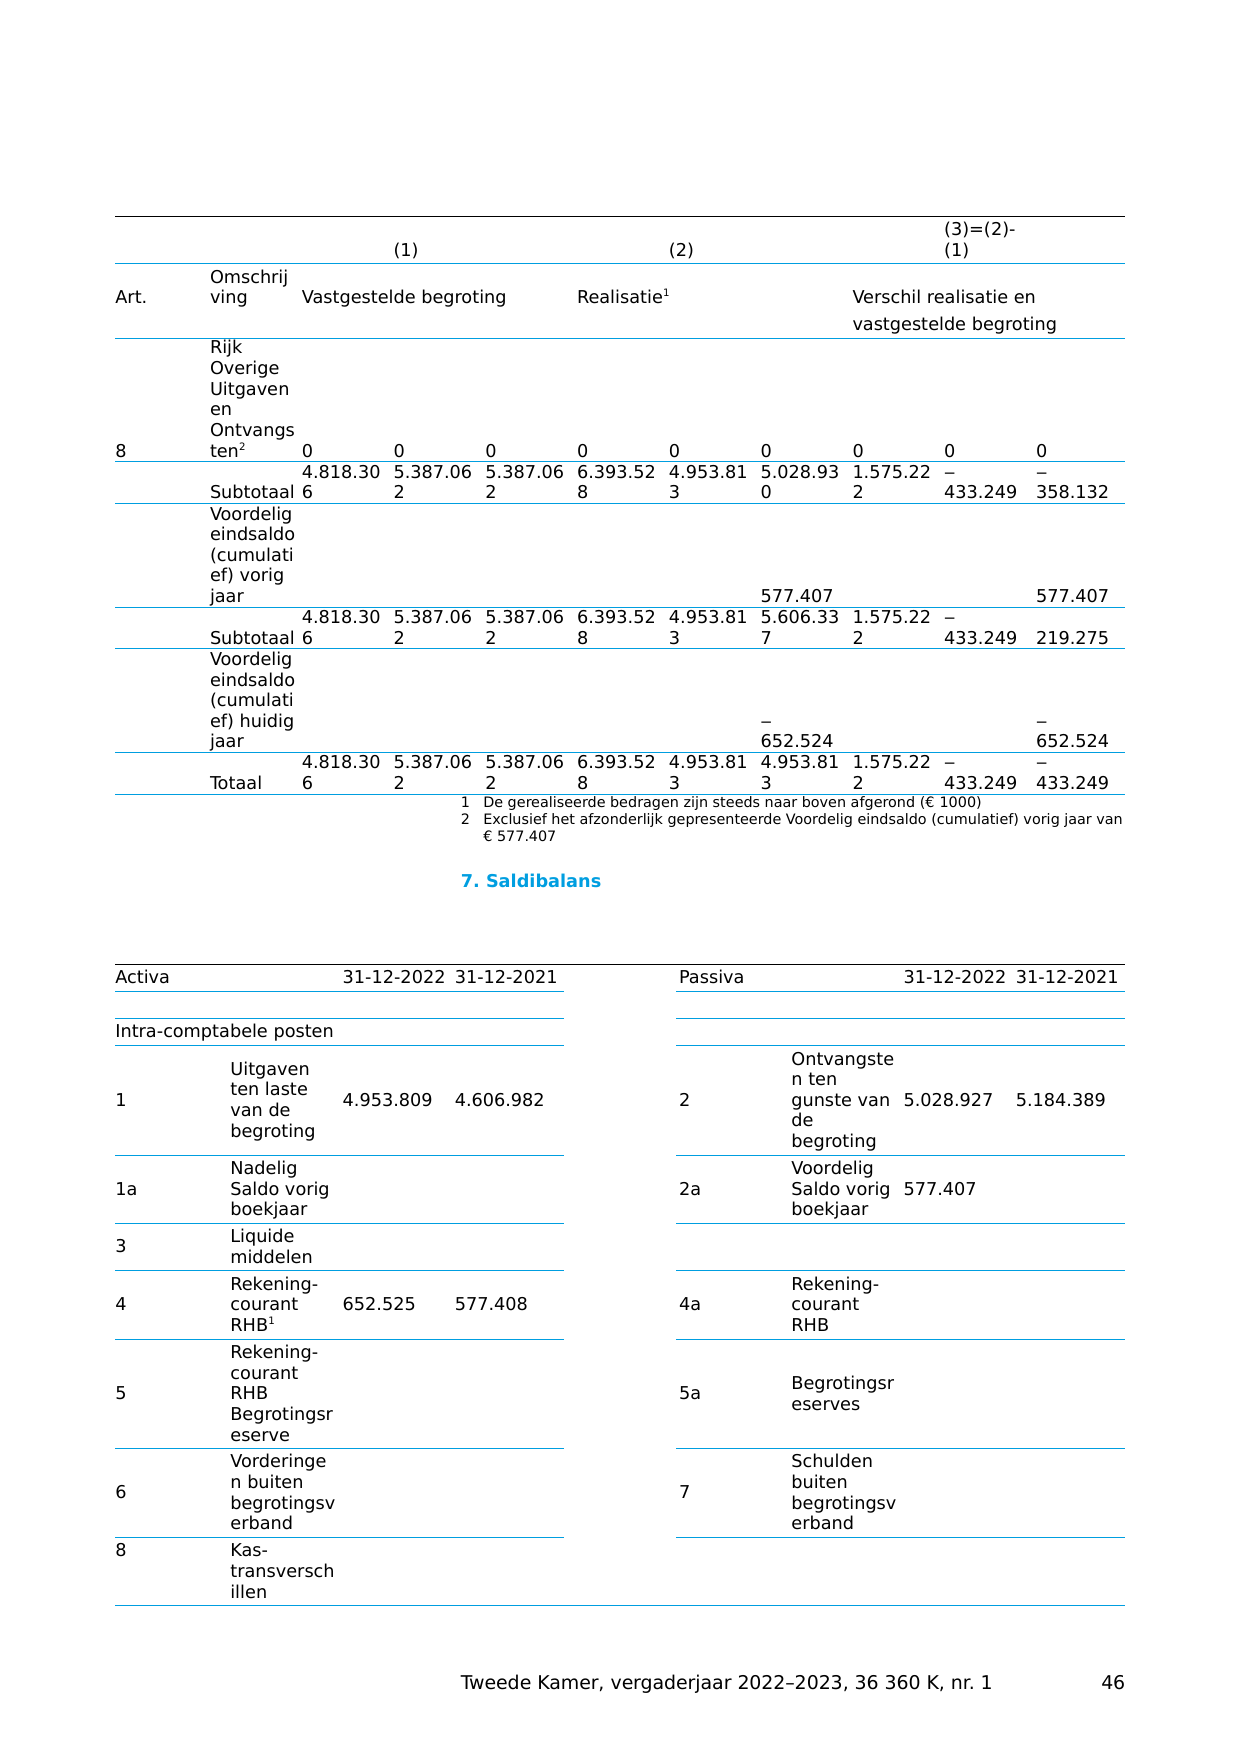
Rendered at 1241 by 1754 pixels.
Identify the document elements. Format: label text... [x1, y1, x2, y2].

list De gerealiseerde bedragen zijn steeds naar boven afgerond (€ 1000) [461, 795, 1125, 811]
table_cell Schulden buiten begrotingsverband [788, 1449, 900, 1537]
table_cell Activa [115, 965, 339, 991]
table_cell [788, 992, 900, 1018]
table_cell Rekening-courant RHB [788, 1271, 900, 1338]
table_cell [390, 649, 482, 752]
table_cell [900, 1449, 1013, 1537]
table_cell Uitgaven ten laste van de begroting [227, 1046, 339, 1154]
table_cell ‒ 652.524 [1033, 649, 1125, 752]
table_cell 0 [849, 358, 941, 461]
table_cell 5a [676, 1340, 788, 1448]
table_cell [676, 1538, 788, 1605]
table_cell [849, 339, 941, 358]
table_cell Realisatie1 [574, 264, 849, 311]
table_cell [452, 1340, 564, 1448]
table_cell Rekening-courant RHB Begrotingsreserve [227, 1340, 339, 1448]
table_cell [758, 339, 849, 358]
table_cell 577.407 [758, 504, 849, 607]
table_cell ‒ 652.524 [758, 649, 849, 752]
table_cell [115, 649, 207, 752]
table_cell [452, 992, 564, 1018]
table_cell 0 [574, 358, 666, 461]
table_cell 652.525 [340, 1271, 452, 1338]
table_cell [788, 1224, 900, 1270]
table_cell [340, 1538, 452, 1605]
table_cell 5.028.927 [900, 1046, 1013, 1154]
table_cell [115, 753, 207, 794]
table_cell 0 [390, 358, 482, 461]
table_cell 5.606.337 [758, 608, 849, 648]
table_cell 4.953.813 [666, 462, 757, 503]
table_cell [115, 504, 207, 607]
table_cell [390, 339, 482, 358]
table_cell [941, 339, 1033, 358]
table_cell Voordelig Saldo vorig boekjaar [788, 1156, 900, 1223]
table_cell Kas-transverschillen [227, 1538, 339, 1605]
table_cell [299, 339, 390, 358]
table_cell [452, 1156, 564, 1223]
table_cell 577.407 [1033, 504, 1125, 607]
table_cell 5.387.062 [482, 608, 574, 648]
table_cell [758, 217, 849, 263]
table_cell Subtotaal [207, 608, 299, 648]
table_cell [574, 311, 666, 337]
table_cell [676, 1019, 900, 1045]
table_cell Nadelig Saldo vorig boekjaar [227, 1156, 339, 1223]
table_cell [900, 1019, 1013, 1045]
table_cell [574, 339, 666, 358]
table_cell [390, 504, 482, 607]
table_cell [676, 1224, 788, 1270]
table_cell 8 [115, 1538, 227, 1605]
table_cell 7 [676, 1449, 788, 1537]
table_cell ‒ 433.249 [1033, 753, 1125, 794]
table_cell [1013, 1156, 1125, 1223]
table_cell 1.575.222 [849, 462, 941, 503]
table_cell [340, 1340, 452, 1448]
table_cell ‒ 433.249 [941, 608, 1033, 648]
table_cell 4.606.982 [452, 1046, 564, 1154]
table_cell Verschil realisatie en [849, 264, 1125, 311]
table_cell [115, 339, 207, 358]
table_cell 4 [115, 1271, 227, 1338]
table_cell [452, 1538, 564, 1605]
table_cell [207, 311, 299, 337]
table_cell [564, 965, 676, 1605]
table_cell [482, 504, 574, 607]
table_cell [849, 649, 941, 752]
table_cell 0 [666, 358, 757, 461]
table_cell 31-12-2022 [340, 965, 452, 991]
table_cell 5.387.062 [390, 608, 482, 648]
table_cell [666, 504, 757, 607]
table_cell 4a [676, 1271, 788, 1338]
table_cell 4.818.306 [299, 462, 390, 503]
table_cell ‒ 433.249 [941, 753, 1033, 794]
table_cell 2a [676, 1156, 788, 1223]
table_cell [299, 649, 390, 752]
table_cell [452, 1449, 564, 1537]
table_cell [900, 1538, 1013, 1605]
table_cell [574, 217, 666, 263]
table_cell [1033, 339, 1125, 358]
table_cell [574, 649, 666, 752]
table_cell 0 [1033, 358, 1125, 461]
table_cell [340, 1019, 452, 1045]
list Exclusief het afzonderlijk gepresenteerde Voordelig eindsaldo (cumulatief) vorig jaar van € 577.407 [461, 811, 1125, 844]
table_cell 5.387.062 [482, 462, 574, 503]
table_cell [482, 649, 574, 752]
table_cell 4.818.306 [299, 753, 390, 794]
table_cell 31-12-2021 [452, 965, 564, 991]
table_cell [340, 1156, 452, 1223]
table_cell [115, 608, 207, 648]
table_cell [340, 992, 452, 1018]
table_cell Voordelig eindsaldo (cumulatief) huidig jaar [207, 649, 299, 752]
table_cell [1013, 1019, 1125, 1045]
table_cell [666, 339, 757, 358]
table_cell [1013, 992, 1125, 1018]
table_cell [227, 992, 339, 1018]
table_cell Vastgestelde begroting [299, 264, 574, 311]
table_cell 1a [115, 1156, 227, 1223]
table_cell Liquide middelen [227, 1224, 339, 1270]
table_cell [299, 504, 390, 607]
table_cell [1013, 1340, 1125, 1448]
table_cell 6.393.528 [574, 462, 666, 503]
table_cell vastgestelde begroting [849, 311, 1125, 337]
table_cell [900, 1271, 1013, 1338]
table_cell [849, 217, 941, 263]
table_cell Voordelig eindsaldo (cumulatief) vorig jaar [207, 504, 299, 607]
table_cell 5.387.062 [390, 753, 482, 794]
table_cell [666, 311, 757, 337]
table_cell 1 [115, 1046, 227, 1154]
table_cell [340, 1449, 452, 1537]
table_cell Ontvangsten ten gunste van de begroting [788, 1046, 900, 1154]
table_cell [941, 504, 1033, 607]
table_cell ‒ 358.132 [1033, 462, 1125, 503]
table_cell 4.953.813 [666, 608, 757, 648]
table_cell [788, 1538, 900, 1605]
table_cell 1.575.222 [849, 608, 941, 648]
table_cell [941, 649, 1033, 752]
table_cell [115, 992, 227, 1018]
table_cell [452, 1019, 564, 1045]
table_cell Vorderingen buiten begrotingsverband [227, 1449, 339, 1537]
table_cell 5 [115, 1340, 227, 1448]
table_cell [900, 1224, 1013, 1270]
table_cell [115, 462, 207, 503]
table_cell (1) [390, 217, 482, 263]
table_cell 4.818.306 [299, 608, 390, 648]
table_cell (3)=(2)-(1) [941, 217, 1033, 263]
table_cell 0 [299, 358, 390, 461]
table_cell [758, 311, 849, 337]
table_cell Rekening-courant RHB1 [227, 1271, 339, 1338]
table_cell [1013, 1449, 1125, 1537]
table_cell [299, 311, 574, 337]
table_cell 8 [115, 358, 207, 461]
table_cell 6 [115, 1449, 227, 1537]
table_cell ‒ 433.249 [941, 462, 1033, 503]
table_cell 2 [676, 1046, 788, 1154]
table_cell 577.408 [452, 1271, 564, 1338]
table_header Tabel 23 Saldibalans per 31 december 2022 van het Defensiematerieelbegrotingsfonds (K) (bedragen x € 1.000) [115, 916, 1125, 964]
table_cell [666, 649, 757, 752]
table_cell [482, 339, 574, 358]
table_cell Overige Uitgaven en Ontvangsten2 [207, 358, 299, 461]
table_cell [900, 1340, 1013, 1448]
table_cell Passiva [676, 965, 900, 991]
table_cell [340, 1224, 452, 1270]
table_cell 5.387.062 [482, 753, 574, 794]
table_cell 0 [758, 358, 849, 461]
table_header Tabel 22 Verantwoordingsstaat 2022 van het Defensiematerieelbegrotingsfonds (K) (Bedragen x € 1.000) [115, 191, 1125, 216]
table_cell [207, 217, 299, 263]
table_cell [849, 504, 941, 607]
table_cell 4.953.813 [758, 753, 849, 794]
table_cell [1013, 1224, 1125, 1270]
table_cell [299, 217, 390, 263]
title 7. Saldibalans [461, 869, 1125, 892]
table_cell Rijk [207, 339, 299, 358]
table_cell 5.387.062 [390, 462, 482, 503]
table_cell [574, 504, 666, 607]
table_cell Omschrijving [207, 264, 299, 311]
table_cell Subtotaal [207, 462, 299, 503]
table_cell (2) [666, 217, 757, 263]
table_cell 6.393.528 [574, 753, 666, 794]
table_cell 31-12-2021 [1013, 965, 1125, 991]
table_cell 4.953.813 [666, 753, 757, 794]
table_cell 6.393.528 [574, 608, 666, 648]
table_cell 577.407 [900, 1156, 1013, 1223]
table_cell 219.275 [1033, 608, 1125, 648]
table_cell 4.953.809 [340, 1046, 452, 1154]
table_cell Begrotingsreserves [788, 1340, 900, 1448]
table_cell [1033, 217, 1125, 263]
table_cell [482, 217, 574, 263]
table_cell 5.184.389 [1013, 1046, 1125, 1154]
table_cell [1013, 1271, 1125, 1338]
table_cell Totaal [207, 753, 299, 794]
table_cell 3 [115, 1224, 227, 1270]
table_cell [676, 992, 788, 1018]
table_cell 0 [941, 358, 1033, 461]
table_cell 31-12-2022 [900, 965, 1013, 991]
table_cell [900, 992, 1013, 1018]
table_cell 0 [482, 358, 574, 461]
table_cell 5.028.930 [758, 462, 849, 503]
table_cell Art. [115, 264, 207, 311]
table_cell [115, 217, 207, 263]
table_cell Intra-comptabele posten [115, 1019, 339, 1045]
table_cell [1013, 1538, 1125, 1605]
table_cell [115, 311, 207, 337]
table_cell 1.575.222 [849, 753, 941, 794]
table_cell [452, 1224, 564, 1270]
